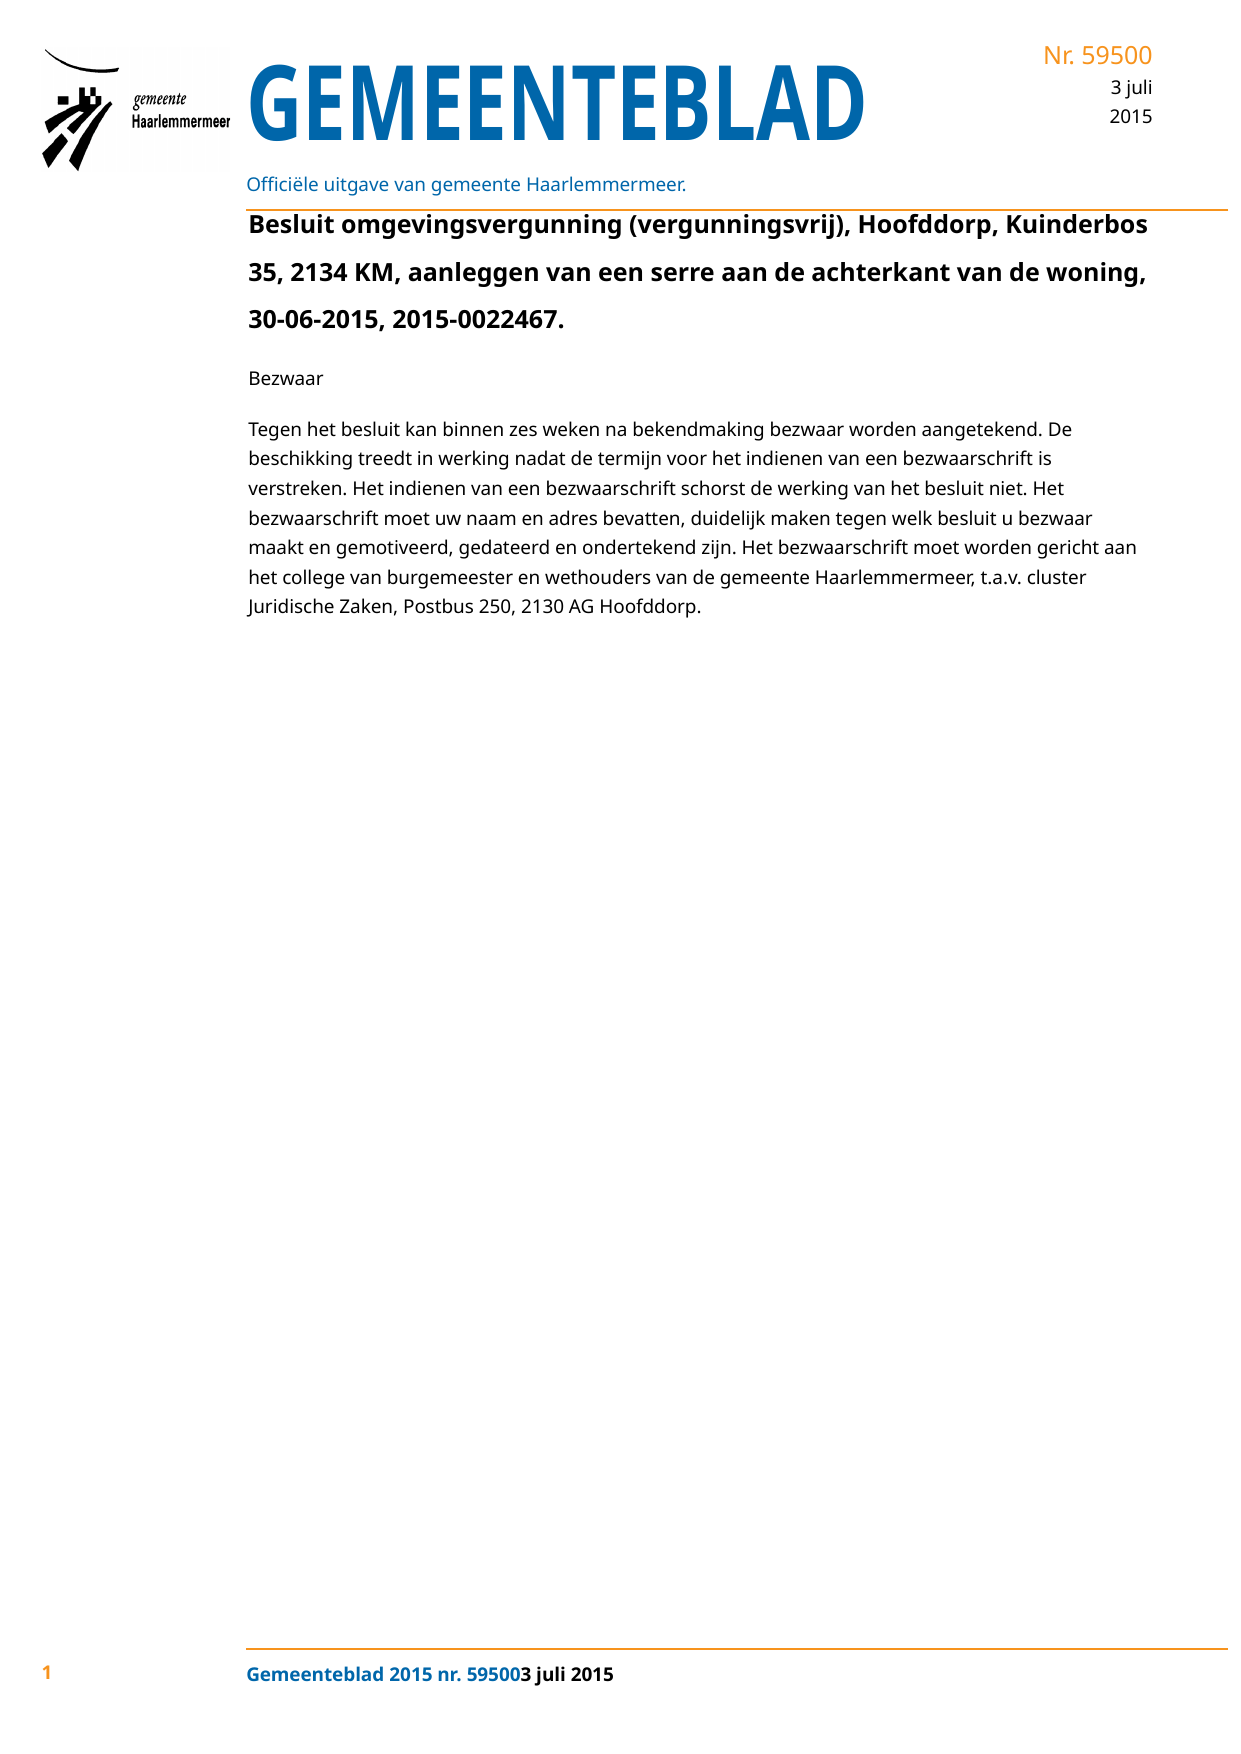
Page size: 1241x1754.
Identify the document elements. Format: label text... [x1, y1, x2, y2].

text Bezwaar [248, 366, 1152, 391]
text Tegen het besluit kan binnen zes weken na bekendmaking bezwaar worden aangetekend. De beschikking treedt in werking nadat de termijn voor het indienen van een bezwaarschrift is verstreken. Het indienen van een bezwaarschrift schorst de werking van het besluit niet. Het bezwaarschrift moet uw naam en adres bevatten, duidelijk maken tegen welk besluit u bezwaar maakt en gemotiveerd, gedateerd en ondertekend zijn. Het bezwaarschrift moet worden gericht aan het college van burgemeester en wethouders van de gemeente Haarlemmermeer, t.a.v. cluster Juridische Zaken, Postbus 250, 2130 AG Hoofddorp. [248, 416, 1152, 619]
text Besluit omgevingsvergunning (vergunningsvrij), Hoofddorp, Kuinderbos 35, 2134 KM, aanleggen van een serre aan de achterkant van de woning, 30-06-2015, 2015-0022467. [248, 211, 1152, 336]
picture [41, 47, 231, 172]
